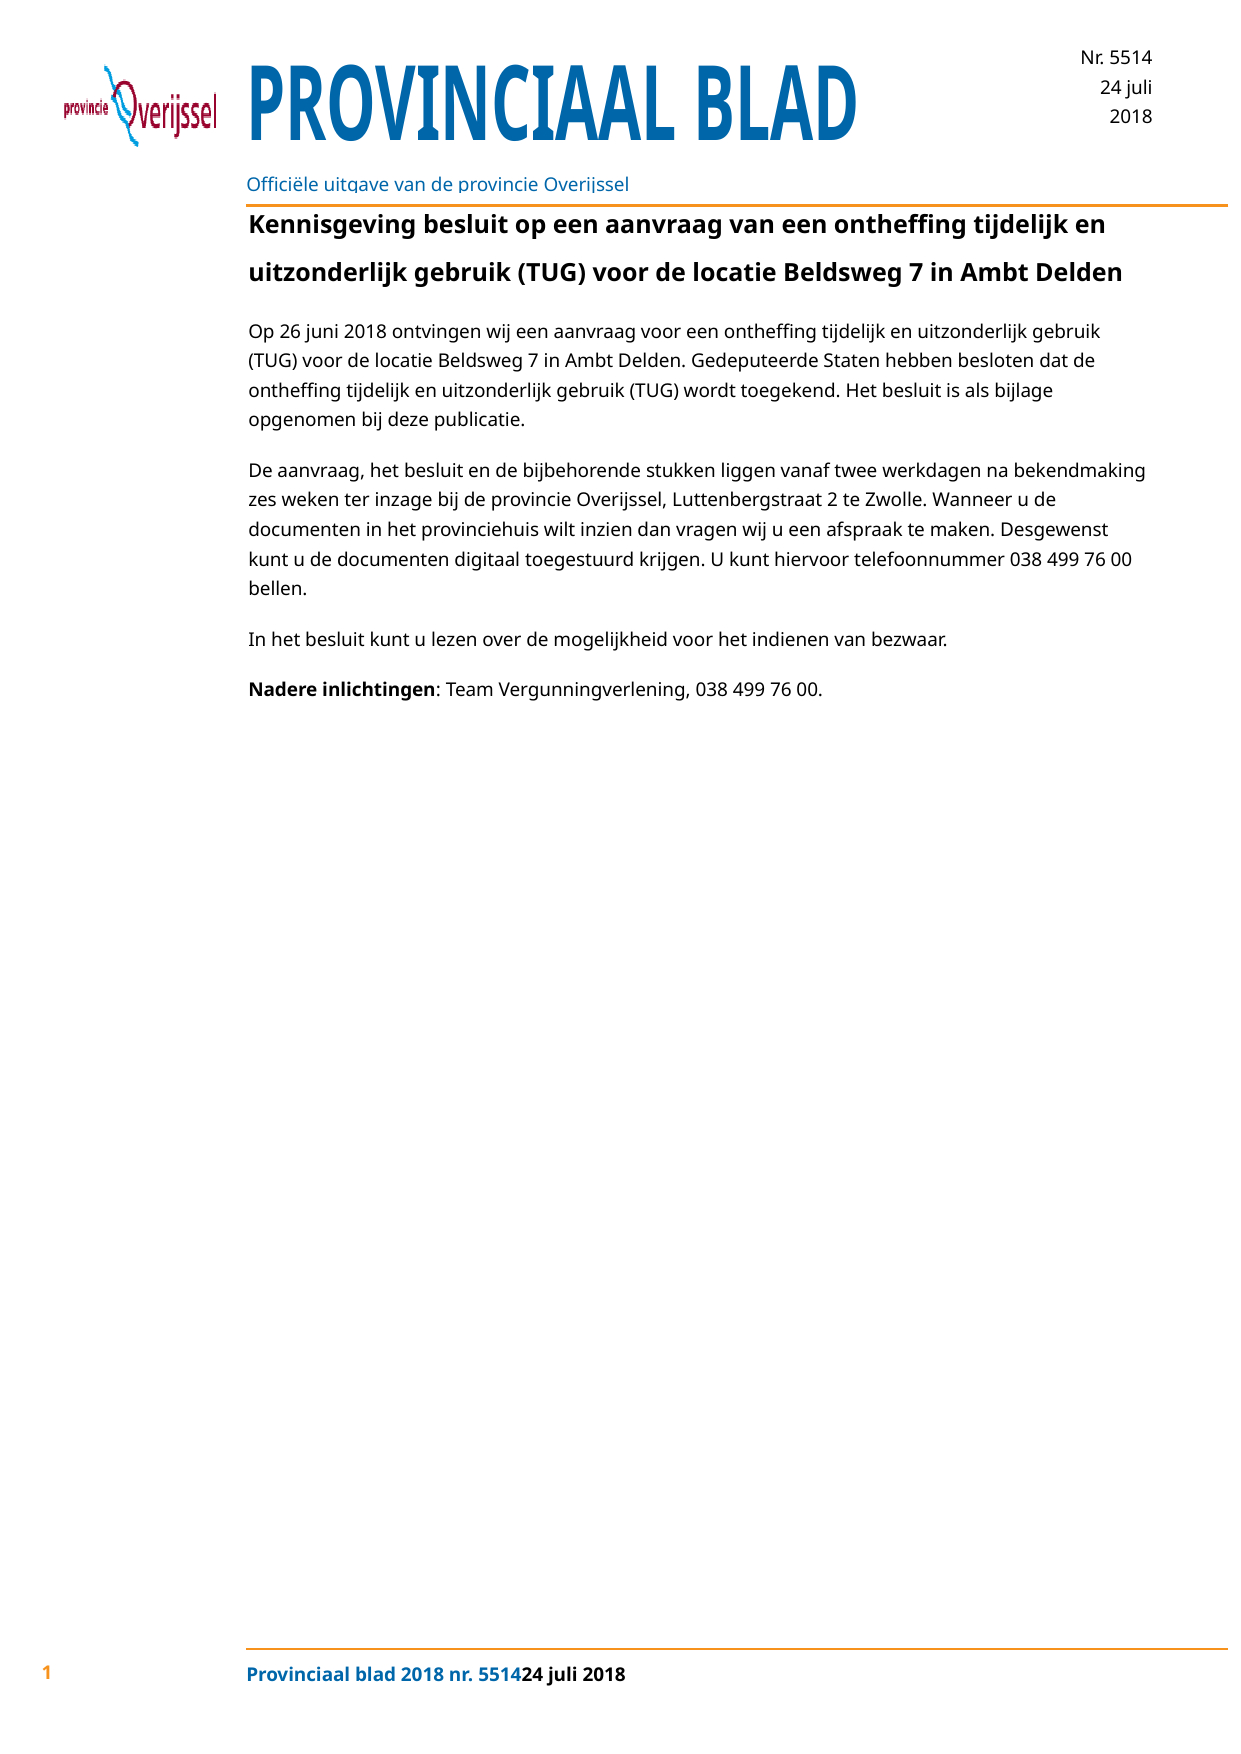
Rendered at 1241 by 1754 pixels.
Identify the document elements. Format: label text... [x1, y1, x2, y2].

text De aanvraag, het besluit en de bijbehorende stukken liggen vanaf twee werkdagen na bekendmaking zes weken ter inzage bij de provincie Overijssel, Luttenbergstraat 2 te Zwolle. Wanneer u de documenten in het provinciehuis wilt inzien dan vragen wij u een afspraak te maken. Desgewenst kunt u de documenten digitaal toegestuurd krijgen. U kunt hiervoor telefoonnummer 038 499 76 00 bellen. [248, 457, 1152, 601]
picture [41, 47, 231, 172]
text In het besluit kunt u lezen over de mogelijkheid voor het indienen van bezwaar. [248, 626, 1152, 652]
text Nadere inlichtingen: Team Vergunningverlening, 038 499 76 00. [248, 676, 1152, 702]
text Op 26 juni 2018 ontvingen wij een aanvraag voor een ontheffing tijdelijk en uitzonderlijk gebruik (TUG) voor de locatie Beldsweg 7 in Ambt Delden. Gedeputeerde Staten hebben besloten dat de ontheffing tijdelijk en uitzonderlijk gebruik (TUG) wordt toegekend. Het besluit is als bijlage opgenomen bij deze publicatie. [248, 318, 1152, 432]
text Kennisgeving besluit op een aanvraag van een ontheffing tijdelijk en uitzonderlijk gebruik (TUG) voor de locatie Beldsweg 7 in Ambt Delden [248, 207, 1152, 288]
